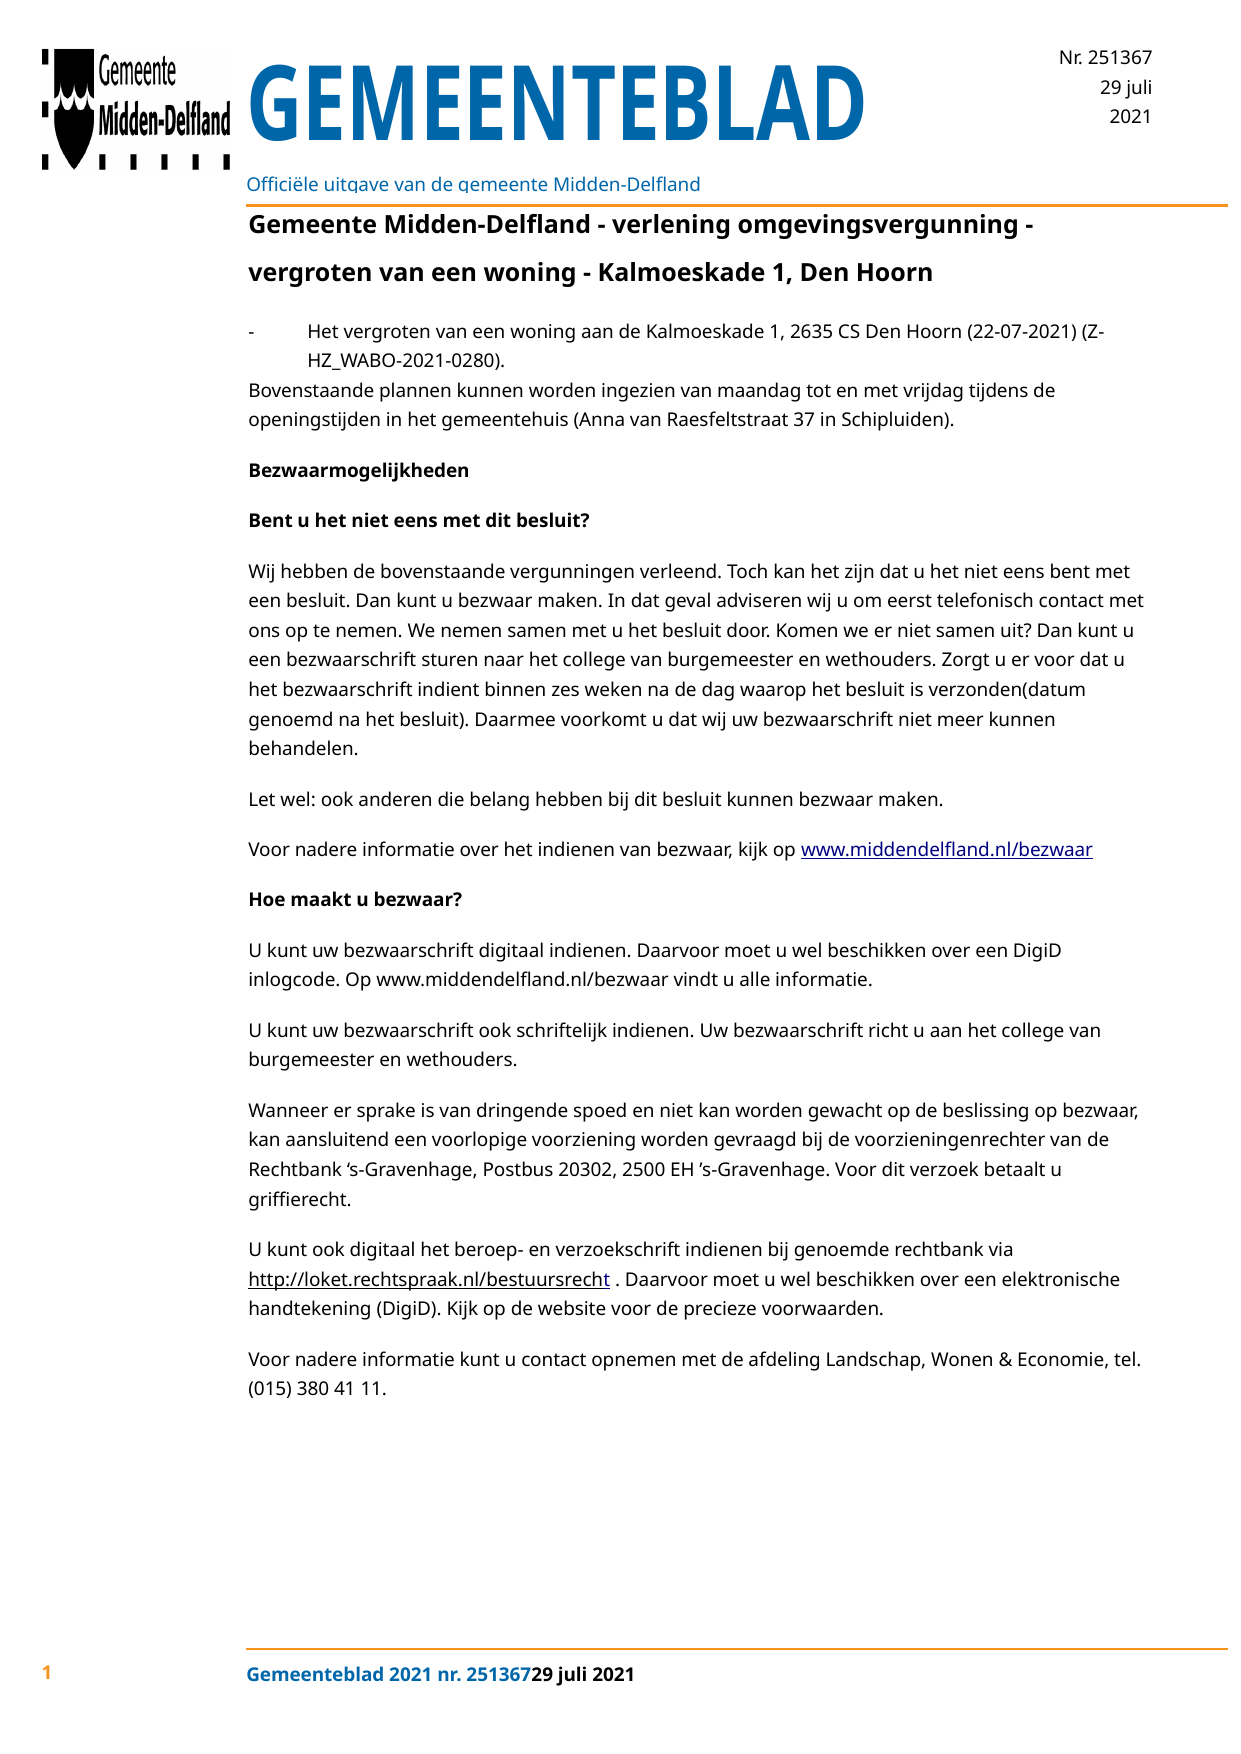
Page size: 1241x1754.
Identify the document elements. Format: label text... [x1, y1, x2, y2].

text Let wel: ook anderen die belang hebben bij dit besluit kunnen bezwaar maken. [248, 786, 1152, 812]
text U kunt uw bezwaarschrift digitaal indienen. Daarvoor moet u wel beschikken over een DigiD inlogcode. Op www.middendelfland.nl/bezwaar vindt u alle informatie. [248, 937, 1152, 992]
text Wanneer er sprake is van dringende spoed en niet kan worden gewacht op de beslissing op bezwaar, kan aansluitend een voorlopige voorziening worden gevraagd bij de voorzieningenrechter van de Rechtbank ‘s-Gravenhage, Postbus 20302, 2500 EH ’s-Gravenhage. Voor dit verzoek betaalt u griffierecht. [248, 1097, 1152, 1212]
text Voor nadere informatie over het indienen van bezwaar, kijk op www.middendelfland.nl/bezwaar [248, 836, 1152, 862]
text Bent u het niet eens met dit besluit? [248, 507, 1152, 533]
picture [41, 47, 231, 172]
text U kunt ook digitaal het beroep- en verzoekschrift indienen bij genoemde rechtbank via http://loket.rechtspraak.nl/bestuursrecht . Daarvoor moet u wel beschikken over een elektronische handtekening (DigiD). Kijk op de website voor de precieze voorwaarden. [248, 1236, 1152, 1321]
list Het vergroten van een woning aan de Kalmoeskade 1, 2635 CS Den Hoorn (22-07-2021) (Z-HZ_WABO-2021-0280). [248, 318, 1152, 373]
text U kunt uw bezwaarschrift ook schriftelijk indienen. Uw bezwaarschrift richt u aan het college van burgemeester en wethouders. [248, 1017, 1152, 1072]
text Gemeente Midden-Delfland - verlening omgevingsvergunning - vergroten van een woning - Kalmoeskade 1, Den Hoorn [248, 207, 1152, 288]
text Voor nadere informatie kunt u contact opnemen met de afdeling Landschap, Wonen & Economie, tel. (015) 380 41 11. [248, 1346, 1152, 1401]
text Bezwaarmogelijkheden [248, 457, 1152, 483]
text Wij hebben de bovenstaande vergunningen verleend. Toch kan het zijn dat u het niet eens bent met een besluit. Dan kunt u bezwaar maken. In dat geval adviseren wij u om eerst telefonisch contact met ons op te nemen. We nemen samen met u het besluit door. Komen we er niet samen uit? Dan kunt u een bezwaarschrift sturen naar het college van burgemeester en wethouders. Zorgt u er voor dat u het bezwaarschrift indient binnen zes weken na de dag waarop het besluit is verzonden(datum genoemd na het besluit). Daarmee voorkomt u dat wij uw bezwaarschrift niet meer kunnen behandelen. [248, 558, 1152, 761]
text Bovenstaande plannen kunnen worden ingezien van maandag tot en met vrijdag tijdens de openingstijden in het gemeentehuis (Anna van Raesfeltstraat 37 in Schipluiden). [248, 377, 1152, 432]
text Hoe maakt u bezwaar? [248, 887, 1152, 912]
